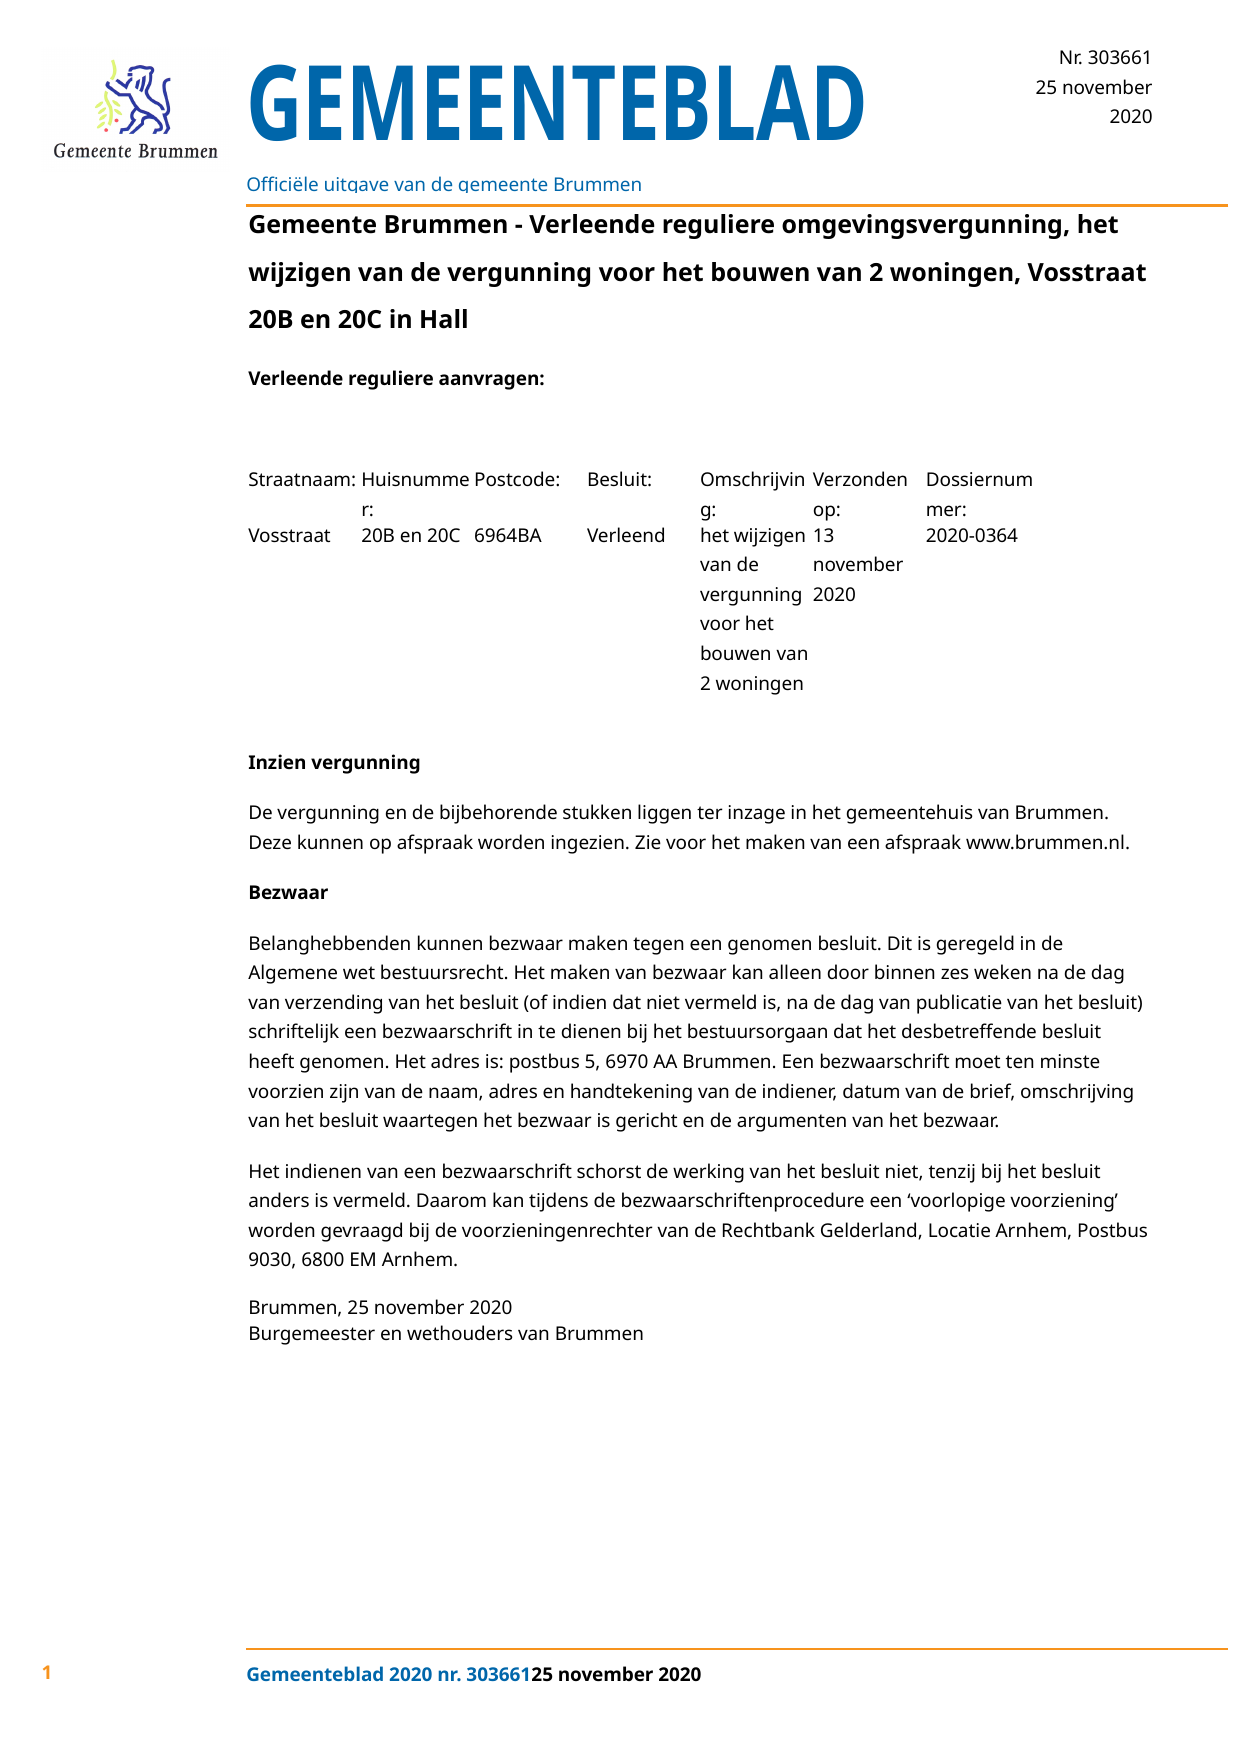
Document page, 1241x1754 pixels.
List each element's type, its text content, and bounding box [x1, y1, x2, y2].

text Burgemeester en wethouders van Brummen [248, 1320, 1152, 1346]
table_header Omschrijving: [700, 466, 813, 522]
picture [41, 47, 231, 172]
table_cell Vosstraat [248, 522, 361, 695]
table_cell [1039, 522, 1152, 695]
text Het indienen van een bezwaarschrift schorst de werking van het besluit niet, tenzij bij het besluit anders is vermeld. Daarom kan tijdens de bezwaarschriftenprocedure een ‘voorlopige voorziening’ worden gevraagd bij de voorzieningenrechter van de Rechtbank Gelderland, Locatie Arnhem, Postbus 9030, 6800 EM Arnhem. [248, 1158, 1152, 1272]
table_header Straatnaam: [248, 466, 361, 522]
text Gemeente Brummen - Verleende reguliere omgevingsvergunning, het wijzigen van de vergunning voor het bouwen van 2 woningen, Vosstraat 20B en 20C in Hall [248, 207, 1152, 336]
text Verleende reguliere aanvragen: [248, 366, 1152, 391]
table_header Verzonden op: [813, 466, 926, 522]
text De vergunning en de bijbehorende stukken liggen ter inzage in het gemeentehuis van Brummen. Deze kunnen op afspraak worden ingezien. Zie voor het maken van een afspraak www.brummen.nl. [248, 799, 1152, 855]
table_cell 13 november 2020 [813, 522, 926, 695]
table_cell het wijzigen van de vergunning voor het bouwen van 2 woningen [700, 522, 813, 695]
table_cell 20B en 20C [361, 522, 474, 695]
table_header Dossiernummer: [926, 466, 1038, 522]
table_header [1039, 466, 1152, 522]
table_header Besluit: [587, 466, 700, 522]
text Brummen, 25 november 2020 [248, 1294, 1152, 1320]
table_header Huisnummer: [361, 466, 474, 522]
table_header Postcode: [474, 466, 587, 522]
table_cell Verleend [587, 522, 700, 695]
table_cell 2020-0364 [926, 522, 1038, 695]
text Belanghebbenden kunnen bezwaar maken tegen een genomen besluit. Dit is geregeld in de Algemene wet bestuursrecht. Het maken van bezwaar kan alleen door binnen zes weken na de dag van verzending van het besluit (of indien dat niet vermeld is, na de dag van publicatie van het besluit) schriftelijk een bezwaarschrift in te dienen bij het bestuursorgaan dat het desbetreffende besluit heeft genomen. Het adres is: postbus 5, 6970 AA Brummen. Een bezwaarschrift moet ten minste voorzien zijn van de naam, adres en handtekening van de indiener, datum van de brief, omschrijving van het besluit waartegen het bezwaar is gericht en de argumenten van het bezwaar. [248, 930, 1152, 1133]
text Inzien vergunning [248, 749, 1152, 775]
table_cell 6964BA [474, 522, 587, 695]
text Bezwaar [248, 879, 1152, 905]
